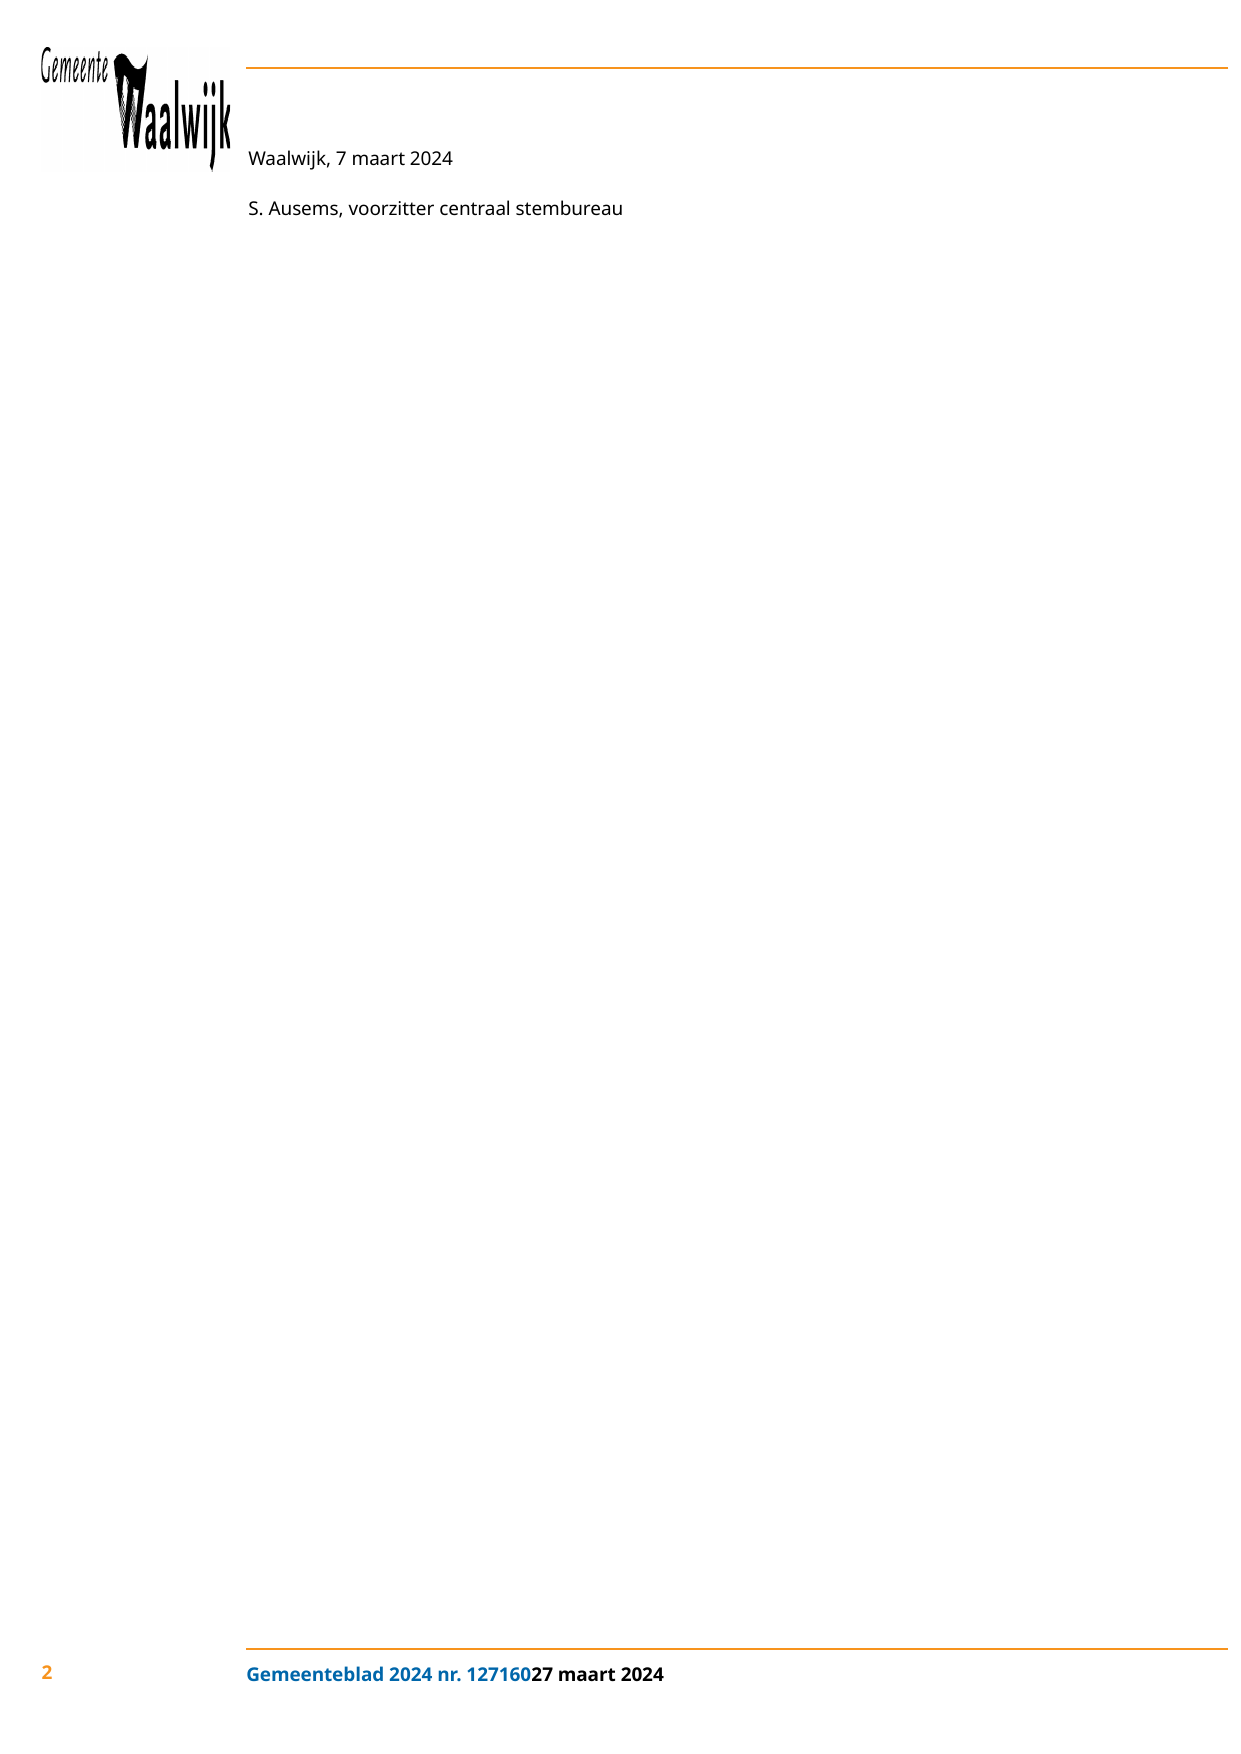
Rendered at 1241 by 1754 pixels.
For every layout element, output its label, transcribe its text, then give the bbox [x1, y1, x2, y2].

picture [41, 47, 231, 172]
text Waalwijk, 7 maart 2024 [248, 145, 1152, 171]
text S. Ausems, voorzitter centraal stembureau [248, 196, 1152, 221]
